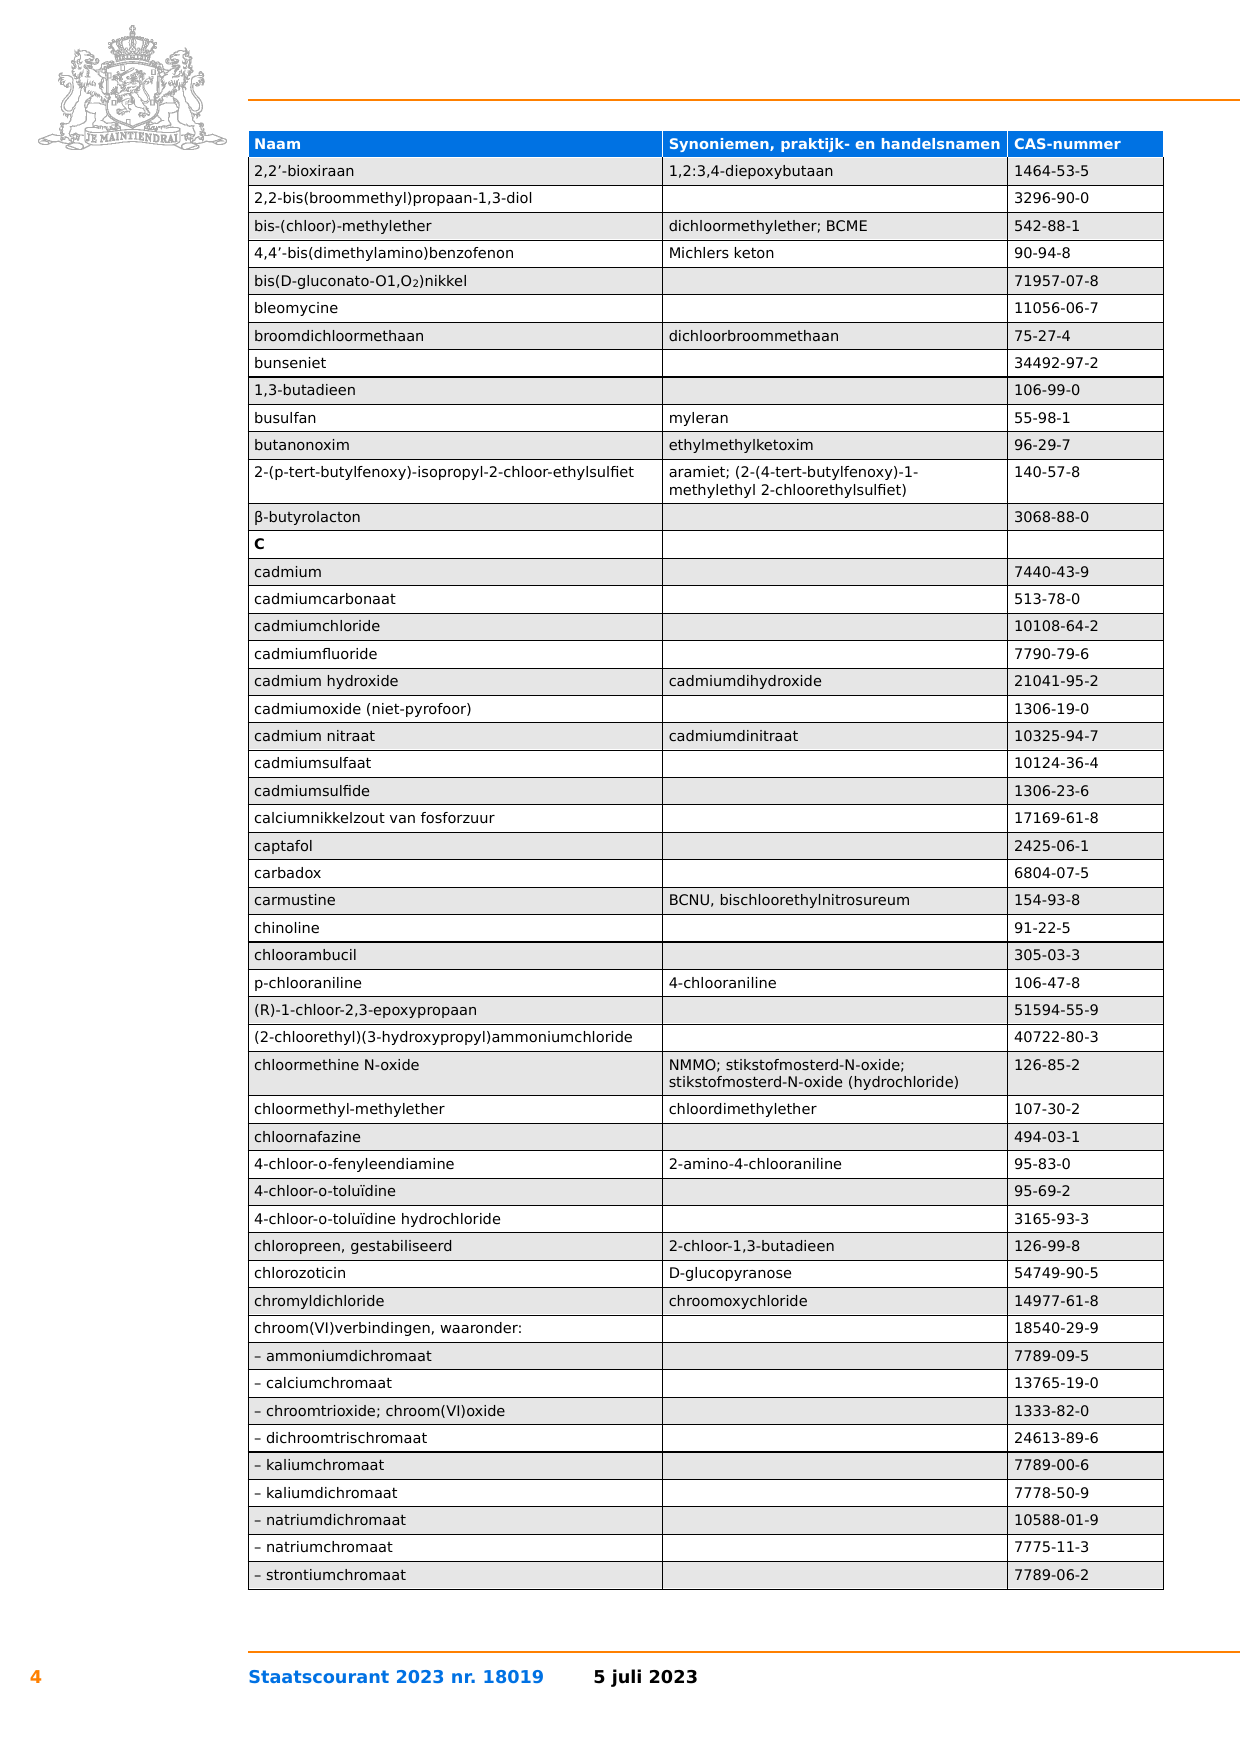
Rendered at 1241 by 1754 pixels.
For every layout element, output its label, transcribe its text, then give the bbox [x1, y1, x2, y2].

table_cell 7789-06-2 [1008, 1562, 1163, 1588]
table_cell cadmiumcarbonaat [249, 586, 662, 613]
table_cell [663, 350, 1007, 376]
table_cell carbadox [249, 860, 662, 887]
table_cell chloornafazine [249, 1124, 662, 1150]
table_cell ethylmethylketoxim [663, 432, 1007, 459]
table_cell 10124-36-4 [1008, 751, 1163, 777]
table_cell [663, 1343, 1007, 1369]
table_cell D-glucopyranose [663, 1261, 1007, 1287]
table_cell 7789-00-6 [1008, 1453, 1163, 1479]
table_cell 126-99-8 [1008, 1233, 1163, 1260]
table_cell 1306-19-0 [1008, 696, 1163, 722]
picture [38, 25, 227, 150]
table_cell 4,4’-bis(dimethylamino)benzofenon [249, 241, 662, 267]
table_cell butanonoxim [249, 432, 662, 459]
table_cell – kaliumdichromaat [249, 1480, 662, 1506]
table_cell 10108-64-2 [1008, 614, 1163, 640]
table_cell 34492-97-2 [1008, 350, 1163, 376]
table_cell β-butyrolacton [249, 504, 662, 530]
table_cell 18540-29-9 [1008, 1316, 1163, 1342]
table_cell 2-(p-tert-butylfenoxy)-isopropyl-2-chloor-ethylsulfiet [249, 460, 662, 503]
table_cell chinoline [249, 915, 662, 941]
table_cell 14977-61-8 [1008, 1288, 1163, 1314]
table_cell 7778-50-9 [1008, 1480, 1163, 1506]
table_cell – ammoniumdichromaat [249, 1343, 662, 1369]
table_cell – calciumchromaat [249, 1370, 662, 1397]
table_cell [663, 504, 1007, 530]
table_cell p-chlooraniline [249, 970, 662, 996]
table_cell 126-85-2 [1008, 1052, 1163, 1095]
table_cell 91-22-5 [1008, 915, 1163, 941]
table_cell C [249, 531, 662, 558]
table_cell [663, 586, 1007, 613]
table_cell 1306-23-6 [1008, 778, 1163, 804]
table_cell [663, 268, 1007, 294]
table_cell 11056-06-7 [1008, 295, 1163, 322]
table_cell chloorambucil [249, 943, 662, 969]
table_cell carmustine [249, 888, 662, 914]
table_cell NMMO; stikstofmosterd-N-oxide; stikstofmosterd-N-oxide (hydrochloride) [663, 1052, 1007, 1095]
table_cell 95-83-0 [1008, 1151, 1163, 1177]
table_cell cadmiumchloride [249, 614, 662, 640]
table_cell [663, 805, 1007, 832]
table_cell [663, 1562, 1007, 1588]
table_cell chlorozoticin [249, 1261, 662, 1287]
table_cell 1,2:3,4-diepoxybutaan [663, 158, 1007, 185]
table_cell [663, 1507, 1007, 1534]
table_cell 2,2’-bioxiraan [249, 158, 662, 185]
table_cell [663, 1124, 1007, 1150]
table_cell 90-94-8 [1008, 241, 1163, 267]
table_cell [663, 1480, 1007, 1506]
table_cell 7790-79-6 [1008, 641, 1163, 667]
table_cell 542-88-1 [1008, 213, 1163, 239]
table_cell cadmium hydroxide [249, 669, 662, 695]
table_cell [663, 1370, 1007, 1397]
table_cell cadmium nitraat [249, 723, 662, 749]
table_cell [663, 751, 1007, 777]
table_cell 40722-80-3 [1008, 1025, 1163, 1051]
table_cell – strontiumchromaat [249, 1562, 662, 1588]
table_header Synoniemen, praktijk- en handelsnamen [663, 131, 1007, 157]
table_cell 7440-43-9 [1008, 559, 1163, 585]
table_cell [1008, 531, 1163, 558]
table_cell [663, 378, 1007, 404]
table_cell 2-chloor-1,3-butadieen [663, 1233, 1007, 1260]
table_cell [663, 860, 1007, 887]
table_cell – chroomtrioxide; chroom(VI)oxide [249, 1398, 662, 1424]
table_cell bleomycine [249, 295, 662, 322]
table_header CAS-nummer [1008, 131, 1163, 157]
table_cell (R)-1-chloor-2,3-epoxypropaan [249, 997, 662, 1023]
table_cell [663, 943, 1007, 969]
table_cell Michlers keton [663, 241, 1007, 267]
table_cell 4-chloor-o-toluïdine hydrochloride [249, 1206, 662, 1232]
table_cell 2-amino-4-chlooraniline [663, 1151, 1007, 1177]
table_cell 305-03-3 [1008, 943, 1163, 969]
table_cell chroomoxychloride [663, 1288, 1007, 1314]
table_cell [663, 1316, 1007, 1342]
table_cell 154-93-8 [1008, 888, 1163, 914]
table_cell – natriumdichromaat [249, 1507, 662, 1534]
table_cell [663, 696, 1007, 722]
table_cell cadmiumdinitraat [663, 723, 1007, 749]
table_cell 71957-07-8 [1008, 268, 1163, 294]
table_cell cadmiumfluoride [249, 641, 662, 667]
table_cell 1333-82-0 [1008, 1398, 1163, 1424]
table_cell 51594-55-9 [1008, 997, 1163, 1023]
table_cell [663, 778, 1007, 804]
table_cell chroom(VI)verbindingen, waaronder: [249, 1316, 662, 1342]
table_cell 6804-07-5 [1008, 860, 1163, 887]
table_cell 1464-53-5 [1008, 158, 1163, 185]
table_cell [663, 1425, 1007, 1451]
table_cell chromyldichloride [249, 1288, 662, 1314]
table_cell 2,2-bis(broommethyl)propaan-1,3-diol [249, 186, 662, 212]
table_cell captafol [249, 833, 662, 859]
table_cell broomdichloormethaan [249, 323, 662, 349]
table_cell 7775-11-3 [1008, 1535, 1163, 1561]
table_cell [663, 1179, 1007, 1205]
table_cell 106-47-8 [1008, 970, 1163, 996]
table_cell 4-chloor-o-toluïdine [249, 1179, 662, 1205]
table_cell 513-78-0 [1008, 586, 1163, 613]
table_cell 4-chloor-o-fenyleendiamine [249, 1151, 662, 1177]
table_cell bis(D-gluconato-O1,O2)nikkel [249, 268, 662, 294]
table_cell (2-chloorethyl)(3-hydroxypropyl)ammoniumchloride [249, 1025, 662, 1051]
table_cell chloropreen, gestabiliseerd [249, 1233, 662, 1260]
table_cell 106-99-0 [1008, 378, 1163, 404]
table_cell [663, 1535, 1007, 1561]
table_cell [663, 1025, 1007, 1051]
table_cell cadmiumsulfaat [249, 751, 662, 777]
table_cell dichloormethylether; BCME [663, 213, 1007, 239]
table_cell 2425-06-1 [1008, 833, 1163, 859]
table_cell [663, 1206, 1007, 1232]
table_cell cadmiumoxide (niet-pyrofoor) [249, 696, 662, 722]
table_cell 10588-01-9 [1008, 1507, 1163, 1534]
table_cell 96-29-7 [1008, 432, 1163, 459]
table_cell 7789-09-5 [1008, 1343, 1163, 1369]
table_cell 24613-89-6 [1008, 1425, 1163, 1451]
table_cell calciumnikkelzout van fosforzuur [249, 805, 662, 832]
table_cell 21041-95-2 [1008, 669, 1163, 695]
table_cell 1,3-butadieen [249, 378, 662, 404]
table_cell [663, 1453, 1007, 1479]
table_cell chloormethyl-methylether [249, 1096, 662, 1123]
table_cell – dichroomtrischromaat [249, 1425, 662, 1451]
table_cell 54749-90-5 [1008, 1261, 1163, 1287]
table_cell – kaliumchromaat [249, 1453, 662, 1479]
table_cell myleran [663, 405, 1007, 431]
table_cell [663, 833, 1007, 859]
table_cell [663, 641, 1007, 667]
table_cell 3296-90-0 [1008, 186, 1163, 212]
table_cell 494-03-1 [1008, 1124, 1163, 1150]
table_cell [663, 295, 1007, 322]
table_header Naam [249, 131, 662, 157]
table_cell 95-69-2 [1008, 1179, 1163, 1205]
table_cell cadmium [249, 559, 662, 585]
table_cell 4-chlooraniline [663, 970, 1007, 996]
table_cell 17169-61-8 [1008, 805, 1163, 832]
table_cell bunseniet [249, 350, 662, 376]
table_cell [663, 531, 1007, 558]
table_cell dichloorbroommethaan [663, 323, 1007, 349]
table_cell [663, 1398, 1007, 1424]
table_cell 3165-93-3 [1008, 1206, 1163, 1232]
table_cell busulfan [249, 405, 662, 431]
table_cell 10325-94-7 [1008, 723, 1163, 749]
table_cell [663, 559, 1007, 585]
table_cell 13765-19-0 [1008, 1370, 1163, 1397]
table_cell [663, 186, 1007, 212]
table_cell [663, 997, 1007, 1023]
table_cell cadmiumsulfide [249, 778, 662, 804]
table_cell chloormethine N-oxide [249, 1052, 662, 1095]
table_cell 140-57-8 [1008, 460, 1163, 503]
table_cell 107-30-2 [1008, 1096, 1163, 1123]
table_cell – natriumchromaat [249, 1535, 662, 1561]
table_cell bis-(chloor)-methylether [249, 213, 662, 239]
table_cell 3068-88-0 [1008, 504, 1163, 530]
table_cell aramiet; (2-(4-tert-butylfenoxy)-1-methylethyl 2-chloorethylsulfiet) [663, 460, 1007, 503]
table_cell 75-27-4 [1008, 323, 1163, 349]
table_cell 55-98-1 [1008, 405, 1163, 431]
table_cell BCNU, bischloorethylnitrosureum [663, 888, 1007, 914]
table_cell cadmiumdihydroxide [663, 669, 1007, 695]
table_cell [663, 614, 1007, 640]
table_cell chloordimethylether [663, 1096, 1007, 1123]
table_cell [663, 915, 1007, 941]
